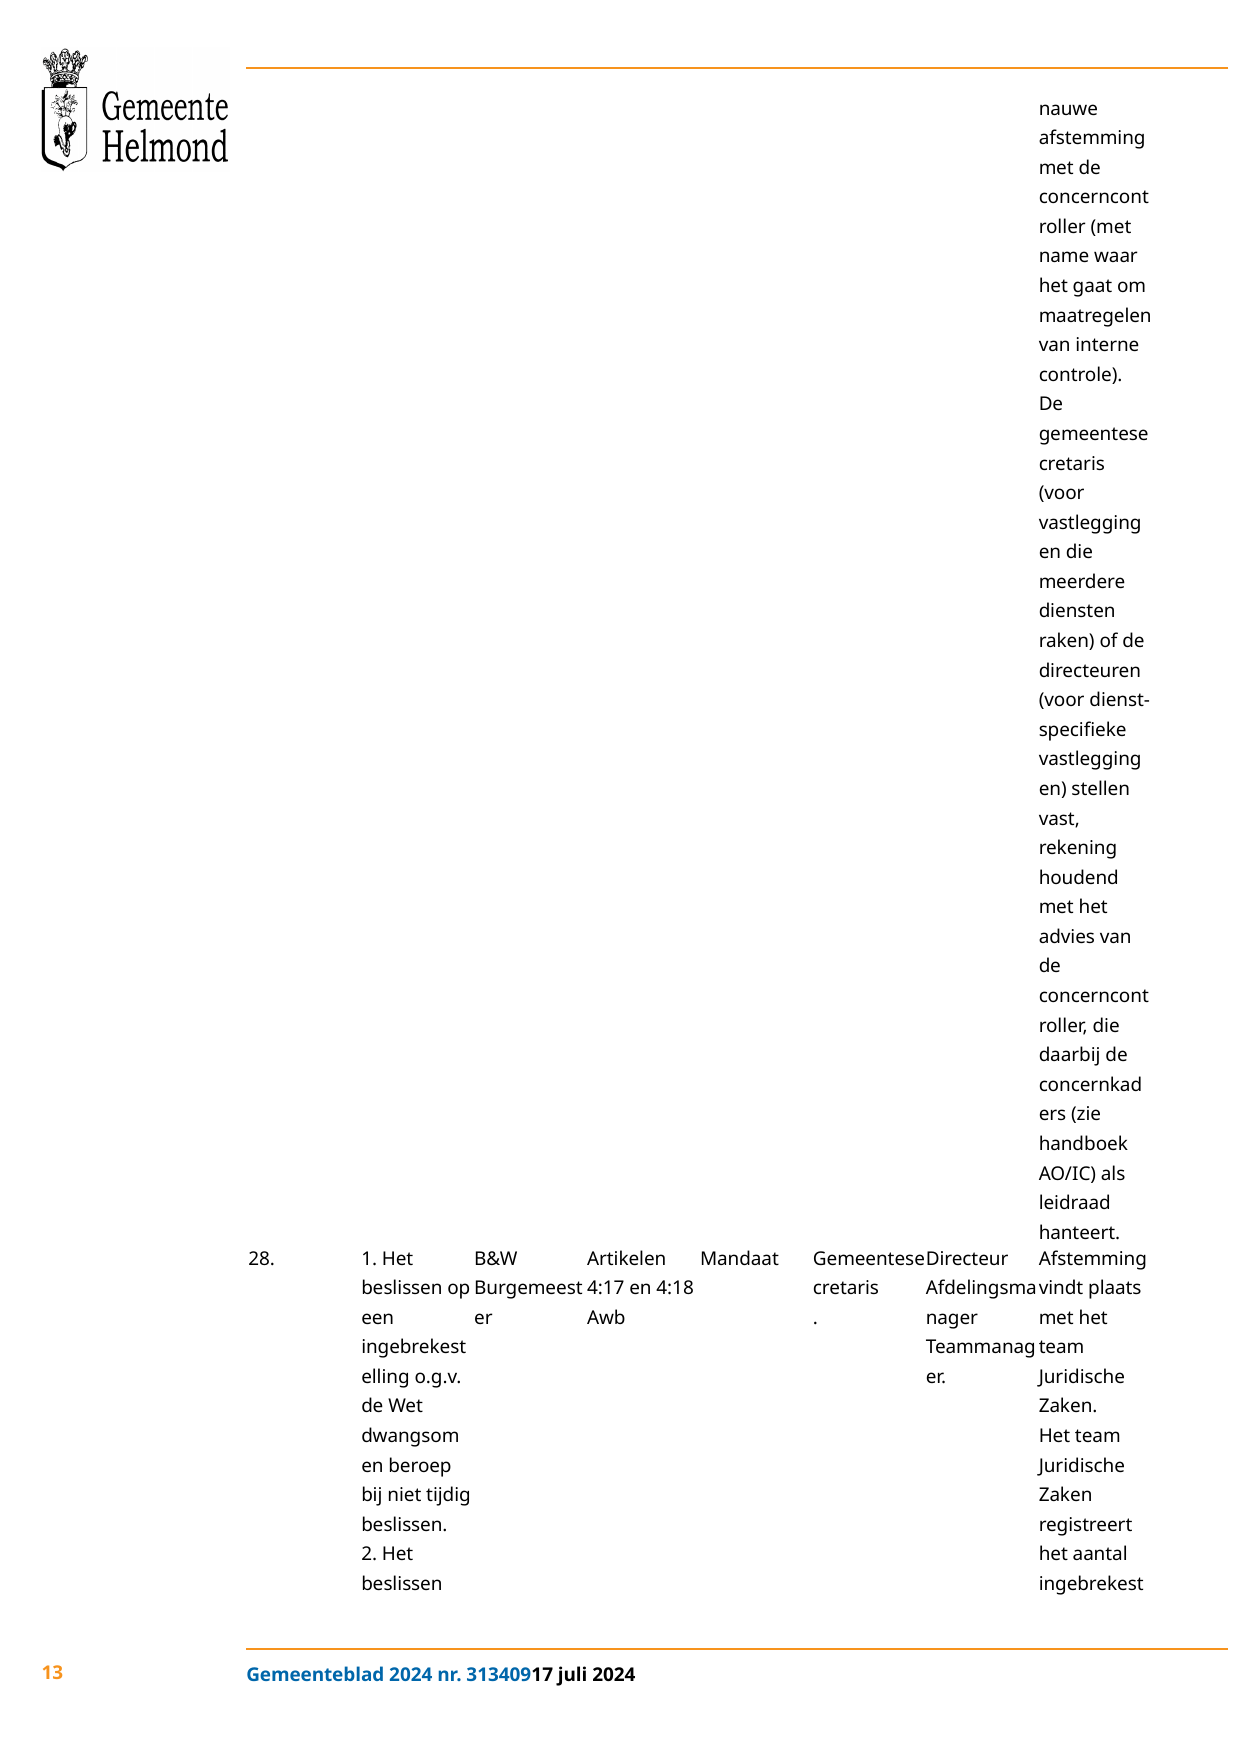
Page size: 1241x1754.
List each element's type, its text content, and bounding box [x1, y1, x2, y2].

table_cell 1. Het beslissen op een ingebrekestelling o.g.v. de Wet dwangsom en beroep bij niet tijdig beslissen. 2. Het beslissen [361, 1245, 474, 1596]
table_cell B&W Burgemeester [474, 1245, 587, 1596]
table_cell [700, 95, 813, 1245]
table_cell Artikelen 4:17 en 4:18 Awb [587, 1245, 700, 1596]
table_cell 28. [248, 1245, 361, 1596]
picture [41, 47, 231, 172]
table_cell Afstemming vindt plaats met het team Juridische Zaken. Het team Juridische Zaken registreert het aantal ingebrekest [1039, 1245, 1152, 1596]
table_cell Gemeentesecretaris . [813, 1245, 926, 1596]
table_cell [474, 95, 587, 1245]
table_cell [926, 95, 1038, 1245]
table_cell [361, 95, 474, 1245]
table_cell [813, 95, 926, 1245]
table_cell Directeur Afdelingsmanager Teammanager. [926, 1245, 1038, 1596]
table_cell Mandaat [700, 1245, 813, 1596]
table_cell [248, 95, 361, 1245]
table_cell [587, 95, 700, 1245]
table_cell nauwe afstemming met de concerncontroller (met name waar het gaat om maatregelen van interne controle). De gemeentesecretaris (voor vastleggingen die meerdere diensten raken) of de directeuren (voor dienst-specifieke vastleggingen) stellen vast, rekening houdend met het advies van de concerncontroller, die daarbij de concernkaders (zie handboek AO/IC) als leidraad hanteert. [1039, 95, 1152, 1245]
